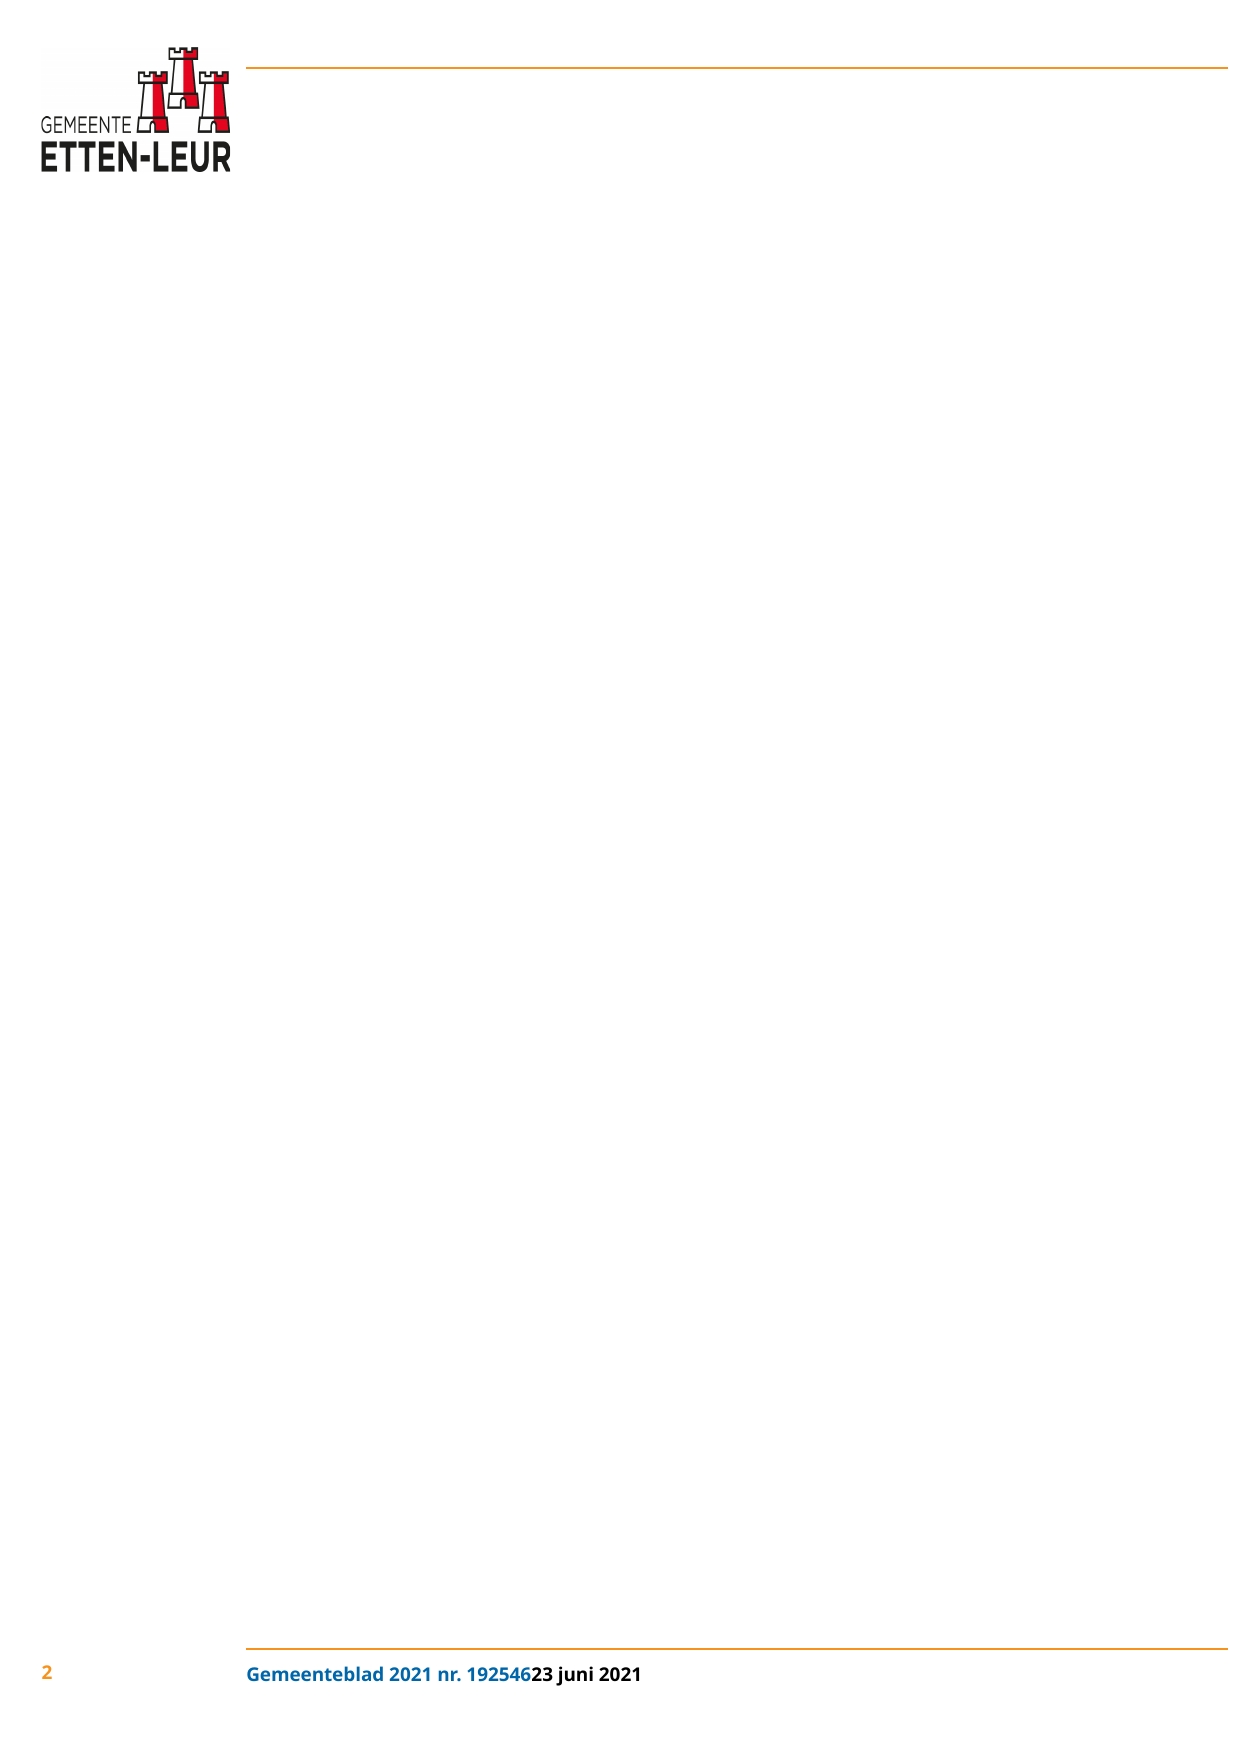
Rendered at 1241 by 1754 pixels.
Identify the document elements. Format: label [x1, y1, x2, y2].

picture [41, 47, 231, 172]
